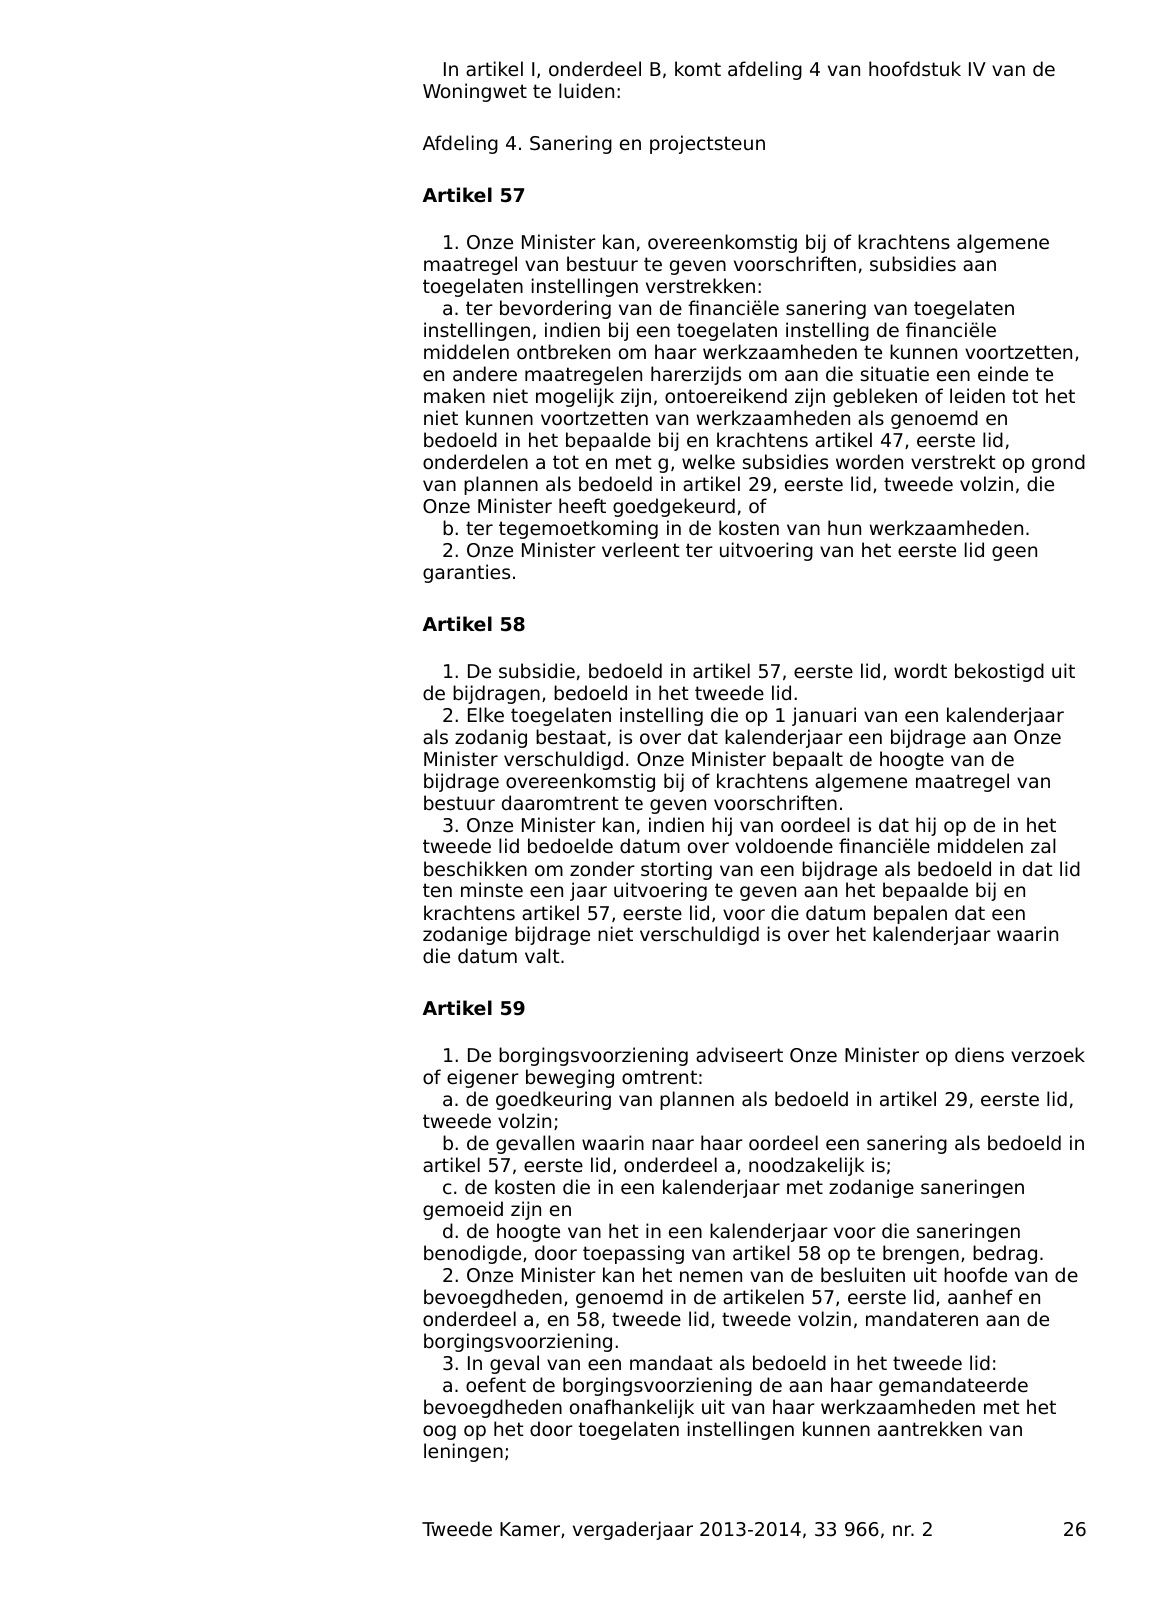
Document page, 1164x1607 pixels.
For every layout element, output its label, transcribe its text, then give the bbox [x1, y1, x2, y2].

text 3. Onze Minister kan, indien hij van oordeel is dat hij op de in het tweede lid bedoelde datum over voldoende financiële middelen zal beschikken om zonder storting van een bijdrage als bedoeld in dat lid ten minste een jaar uitvoering te geven aan het bepaalde bij en krachtens artikel 57, eerste lid, voor die datum bepalen dat een zodanige bijdrage niet verschuldigd is over het kalenderjaar waarin die datum valt. [422, 814, 1087, 968]
text 2. Onze Minister kan het nemen van de besluiten uit hoofde van de bevoegdheden, genoemd in de artikelen 57, eerste lid, aanhef en onderdeel a, en 58, tweede lid, tweede volzin, mandateren aan de borgingsvoorziening. [422, 1265, 1087, 1353]
text b. de gevallen waarin naar haar oordeel een sanering als bedoeld in artikel 57, eerste lid, onderdeel a, noodzakelijk is; [422, 1133, 1087, 1177]
text 2. Onze Minister verleent ter uitvoering van het eerste lid geen garanties. [422, 540, 1087, 584]
subtitle Artikel 59 [422, 998, 1087, 1020]
text 2. Elke toegelaten instelling die op 1 januari van een kalenderjaar als zodanig bestaat, is over dat kalenderjaar een bijdrage aan Onze Minister verschuldigd. Onze Minister bepaalt de hoogte van de bijdrage overeenkomstig bij of krachtens algemene maatregel van bestuur daaromtrent te geven voorschriften. [422, 704, 1087, 814]
text In artikel I, onderdeel B, komt afdeling 4 van hoofdstuk IV van de Woningwet te luiden: [422, 59, 1087, 103]
text d. de hoogte van het in een kalenderjaar voor die saneringen benodigde, door toepassing van artikel 58 op te brengen, bedrag. [422, 1221, 1087, 1265]
text 3. In geval van een mandaat als bedoeld in het tweede lid: [422, 1353, 1087, 1375]
subtitle Artikel 58 [422, 614, 1087, 636]
subtitle Afdeling 4. Sanering en projectsteun [422, 133, 1087, 155]
text a. oefent de borgingsvoorziening de aan haar gemandateerde bevoegdheden onafhankelijk uit van haar werkzaamheden met het oog op het door toegelaten instellingen kunnen aantrekken van leningen; [422, 1375, 1087, 1463]
text a. de goedkeuring van plannen als bedoeld in artikel 29, eerste lid, tweede volzin; [422, 1089, 1087, 1133]
text b. ter tegemoetkoming in de kosten van hun werkzaamheden. [422, 518, 1087, 540]
text 1. De subsidie, bedoeld in artikel 57, eerste lid, wordt bekostigd uit de bijdragen, bedoeld in het tweede lid. [422, 661, 1087, 704]
text 1. Onze Minister kan, overeenkomstig bij of krachtens algemene maatregel van bestuur te geven voorschriften, subsidies aan toegelaten instellingen verstrekken: [422, 232, 1087, 298]
subtitle Artikel 57 [422, 185, 1087, 207]
text c. de kosten die in een kalenderjaar met zodanige saneringen gemoeid zijn en [422, 1177, 1087, 1221]
text a. ter bevordering van de financiële sanering van toegelaten instellingen, indien bij een toegelaten instelling de financiële middelen ontbreken om haar werkzaamheden te kunnen voortzetten, en andere maatregelen harerzijds om aan die situatie een einde te maken niet mogelijk zijn, ontoereikend zijn gebleken of leiden tot het niet kunnen voortzetten van werkzaamheden als genoemd en bedoeld in het bepaalde bij en krachtens artikel 47, eerste lid, onderdelen a tot en met g, welke subsidies worden verstrekt op grond van plannen als bedoeld in artikel 29, eerste lid, tweede volzin, die Onze Minister heeft goedgekeurd, of [422, 298, 1087, 518]
text 1. De borgingsvoorziening adviseert Onze Minister op diens verzoek of eigener beweging omtrent: [422, 1045, 1087, 1089]
